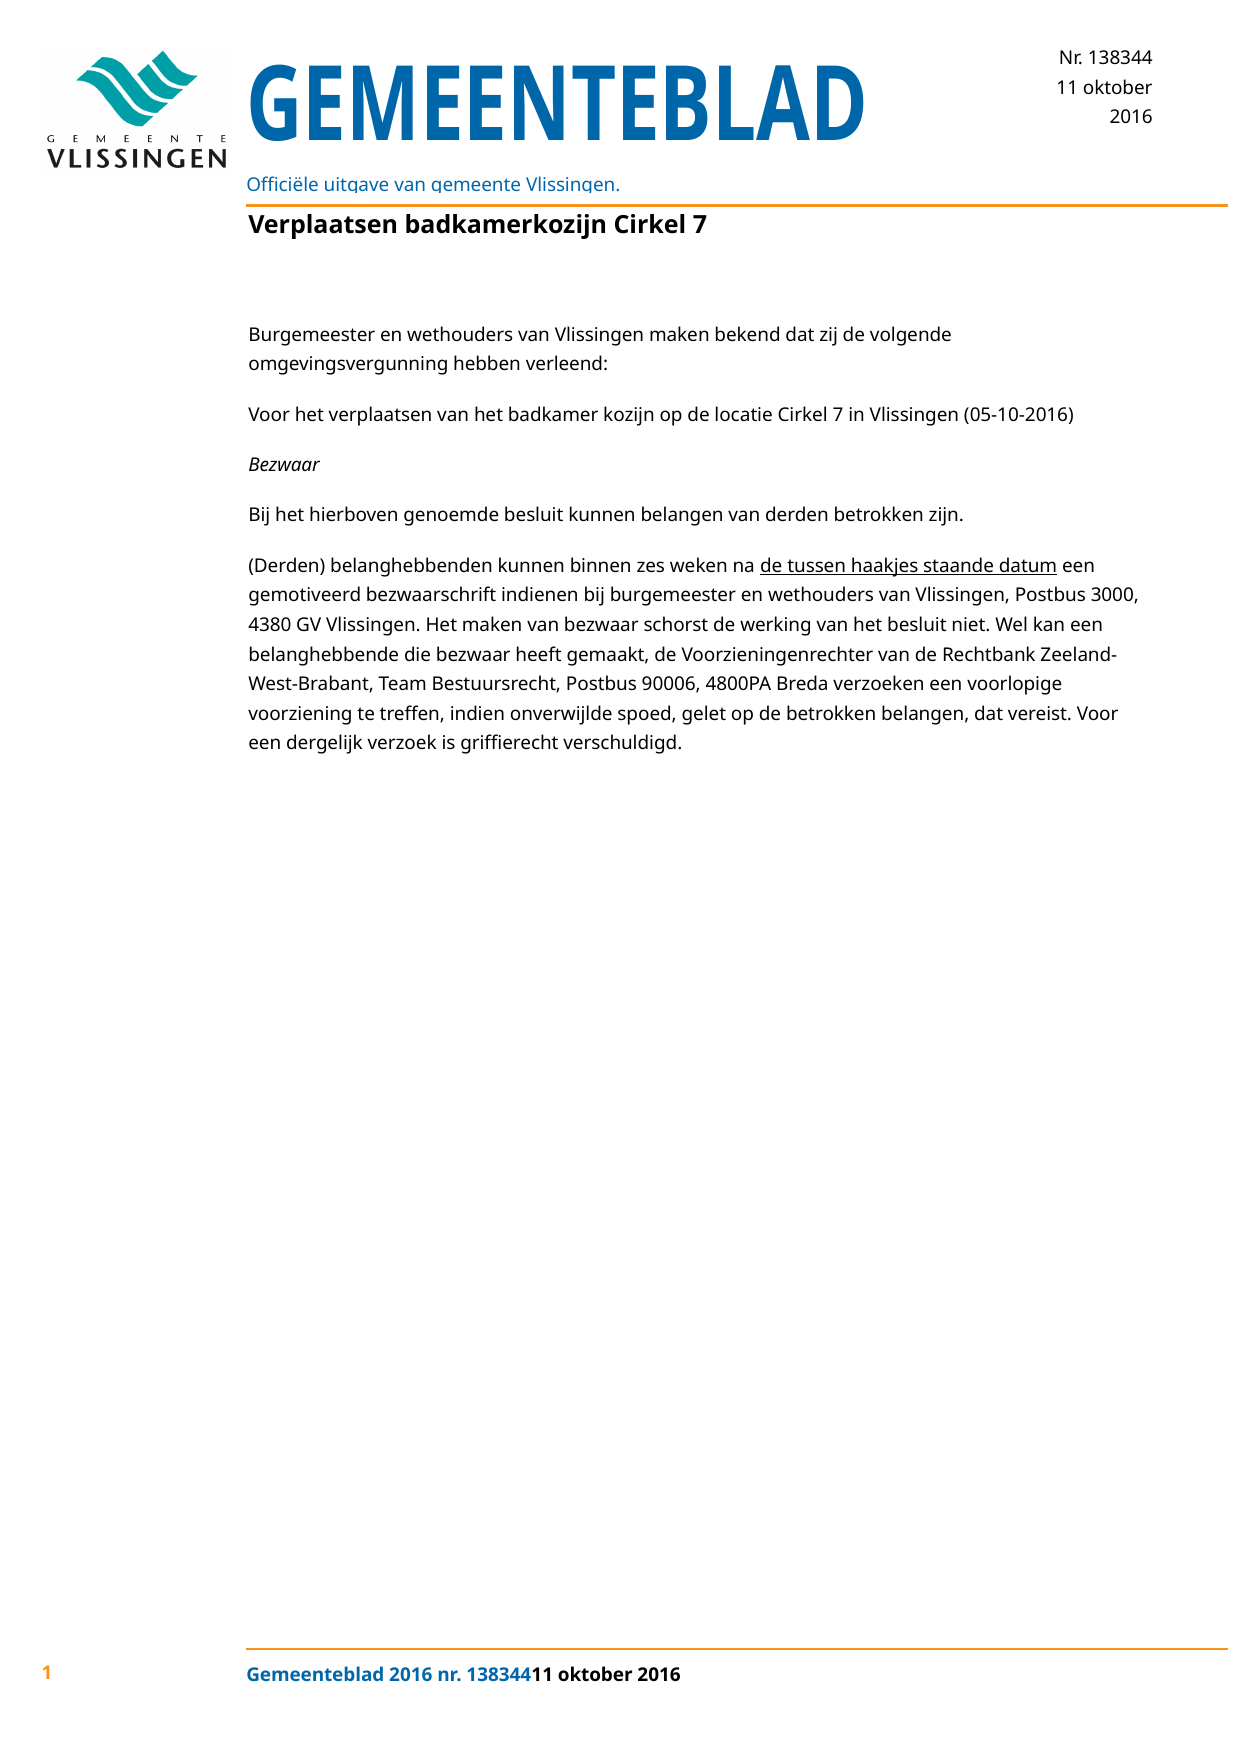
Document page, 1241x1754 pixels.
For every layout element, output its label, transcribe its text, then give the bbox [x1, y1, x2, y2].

text Burgemeester en wethouders van Vlissingen maken bekend dat zij de volgende omgevingsvergunning hebben verleend: [248, 321, 1152, 376]
picture [41, 47, 231, 172]
text Bij het hierboven genoemde besluit kunnen belangen van derden betrokken zijn. [248, 502, 1152, 527]
text Verplaatsen badkamerkozijn Cirkel 7 [248, 207, 1152, 241]
text Bezwaar [248, 451, 1152, 477]
text (Derden) belanghebbenden kunnen binnen zes weken na de tussen haakjes staande datum een gemotiveerd bezwaarschrift indienen bij burgemeester en wethouders van Vlissingen, Postbus 3000, 4380 GV Vlissingen. Het maken van bezwaar schorst de werking van het besluit niet. Wel kan een belanghebbende die bezwaar heeft gemaakt, de Voorzieningenrechter van de Rechtbank Zeeland-West-Brabant, Team Bestuursrecht, Postbus 90006, 4800PA Breda verzoeken een voorlopige voorziening te treffen, indien onverwijlde spoed, gelet op de betrokken belangen, dat vereist. Voor een dergelijk verzoek is griffierecht verschuldigd. [248, 552, 1152, 755]
text Voor het verplaatsen van het badkamer kozijn op de locatie Cirkel 7 in Vlissingen (05-10-2016) [248, 401, 1152, 426]
